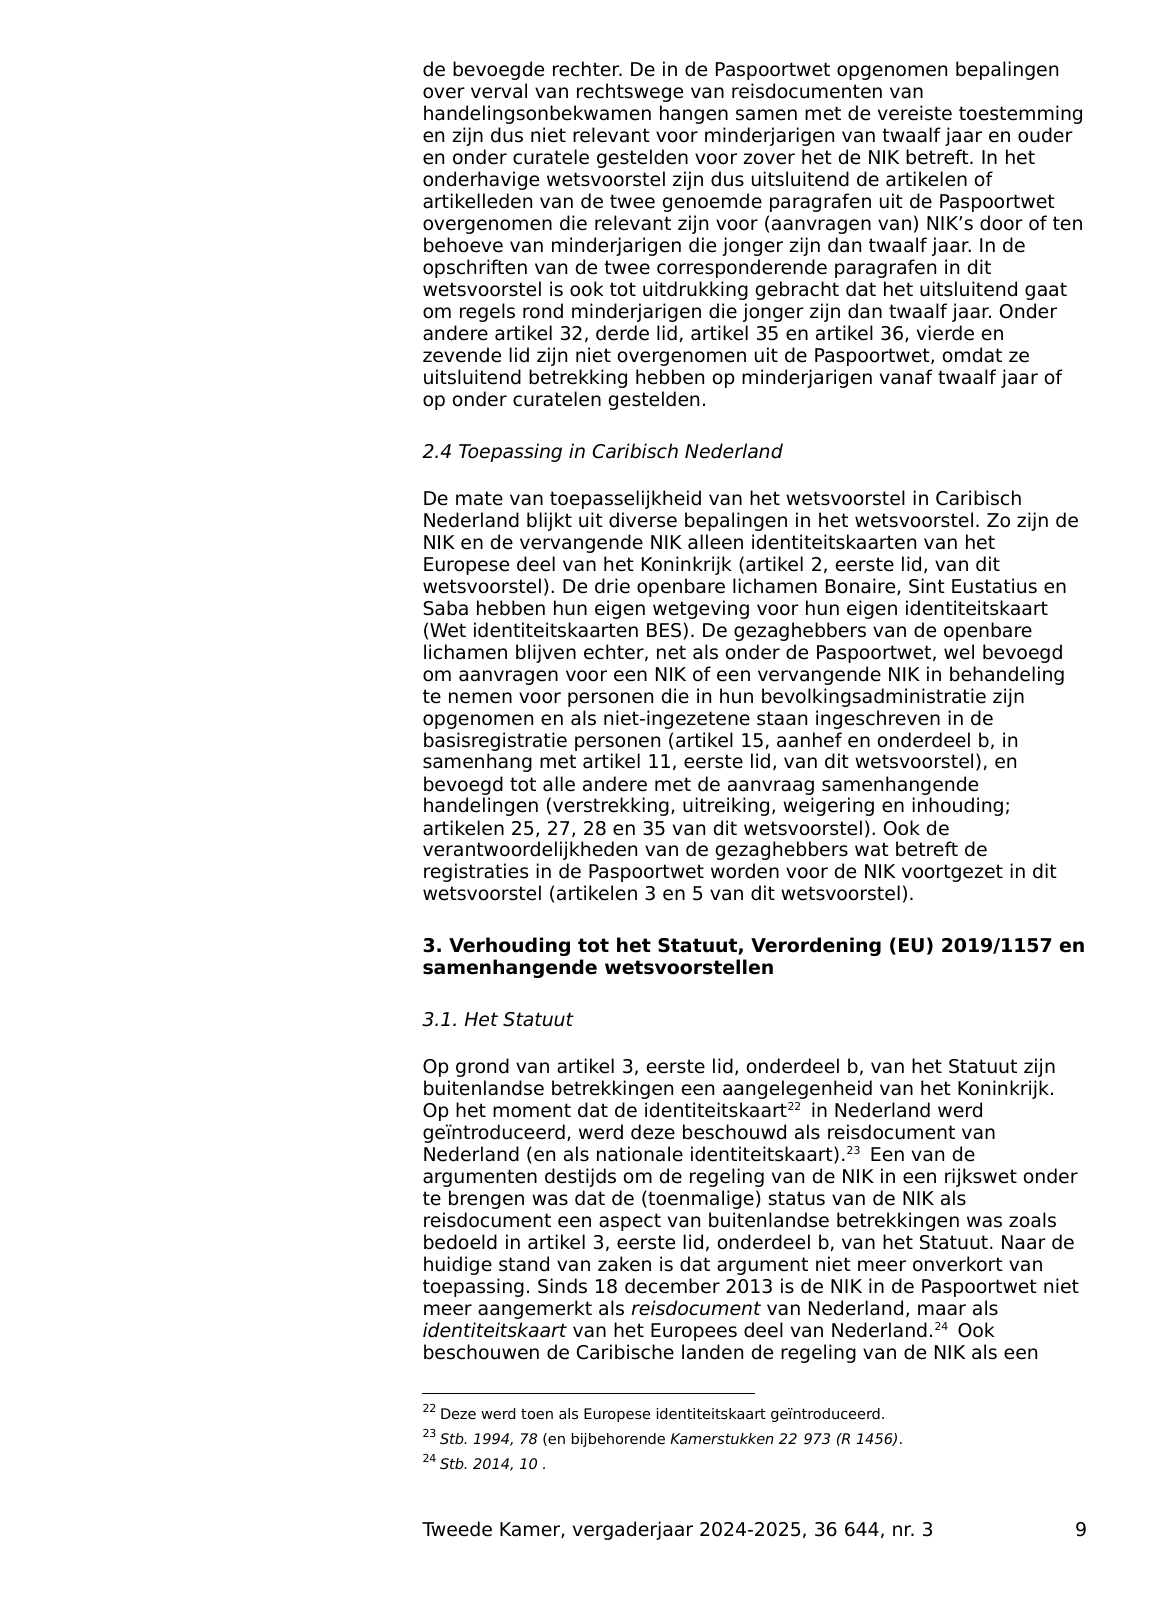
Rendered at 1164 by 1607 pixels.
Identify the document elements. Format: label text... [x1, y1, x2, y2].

subtitle 3. Verhouding tot het Statuut, Verordening (EU) 2019/1157 en samenhangende wetsvoorstellen [422, 935, 1087, 979]
subtitle 2.4 Toepassing in Caribisch Nederland [422, 441, 1087, 463]
text Stb. 2014, 10 . [422, 1452, 1087, 1474]
text Op grond van artikel 3, eerste lid, onderdeel b, van het Statuut zijn buitenlandse betrekkingen een aangelegenheid van het Koninkrijk. Op het moment dat de identiteitskaart in Nederland werd geïntroduceerd, werd deze beschouwd als reisdocument van Nederland (en als nationale identiteitskaart). Een van de argumenten destijds om de regeling van de NIK in een rijkswet onder te brengen was dat de (toenmalige) status van de NIK als reisdocument een aspect van buitenlandse betrekkingen was zoals bedoeld in artikel 3, eerste lid, onderdeel b, van het Statuut. Naar de huidige stand van zaken is dat argument niet meer onverkort van toepassing. Sinds 18 december 2013 is de NIK in de Paspoortwet niet meer aangemerkt als reisdocument van Nederland, maar als identiteitskaart van het Europees deel van Nederland. Ook beschouwen de Caribische landen de regeling van de NIK als een [422, 1056, 1087, 1364]
text Stb. 1994, 78 (en bijbehorende Kamerstukken 22 973 (R 1456). [422, 1427, 1087, 1449]
text de bevoegde rechter. De in de Paspoortwet opgenomen bepalingen over verval van rechtswege van reisdocumenten van handelingsonbekwamen hangen samen met de vereiste toestemming en zijn dus niet relevant voor minderjarigen van twaalf jaar en ouder en onder curatele gestelden voor zover het de NIK betreft. In het onderhavige wetsvoorstel zijn dus uitsluitend de artikelen of artikelleden van de twee genoemde paragrafen uit de Paspoortwet overgenomen die relevant zijn voor (aanvragen van) NIK’s door of ten behoeve van minderjarigen die jonger zijn dan twaalf jaar. In de opschriften van de twee corresponderende paragrafen in dit wetsvoorstel is ook tot uitdrukking gebracht dat het uitsluitend gaat om regels rond minderjarigen die jonger zijn dan twaalf jaar. Onder andere artikel 32, derde lid, artikel 35 en artikel 36, vierde en zevende lid zijn niet overgenomen uit de Paspoortwet, omdat ze uitsluitend betrekking hebben op minderjarigen vanaf twaalf jaar of op onder curatelen gestelden. [422, 59, 1087, 411]
subtitle 3.1. Het Statuut [422, 1009, 1087, 1031]
text Deze werd toen als Europese identiteitskaart geïntroduceerd. [422, 1402, 1087, 1424]
text De mate van toepasselijkheid van het wetsvoorstel in Caribisch Nederland blijkt uit diverse bepalingen in het wetsvoorstel. Zo zijn de NIK en de vervangende NIK alleen identiteitskaarten van het Europese deel van het Koninkrijk (artikel 2, eerste lid, van dit wetsvoorstel). De drie openbare lichamen Bonaire, Sint Eustatius en Saba hebben hun eigen wetgeving voor hun eigen identiteitskaart (Wet identiteitskaarten BES). De gezaghebbers van de openbare lichamen blijven echter, net als onder de Paspoortwet, wel bevoegd om aanvragen voor een NIK of een vervangende NIK in behandeling te nemen voor personen die in hun bevolkingsadministratie zijn opgenomen en als niet-ingezetene staan ingeschreven in de basisregistratie personen (artikel 15, aanhef en onderdeel b, in samenhang met artikel 11, eerste lid, van dit wetsvoorstel), en bevoegd tot alle andere met de aanvraag samenhangende handelingen (verstrekking, uitreiking, weigering en inhouding; artikelen 25, 27, 28 en 35 van dit wetsvoorstel). Ook de verantwoordelijkheden van de gezaghebbers wat betreft de registraties in de Paspoortwet worden voor de NIK voortgezet in dit wetsvoorstel (artikelen 3 en 5 van dit wetsvoorstel). [422, 488, 1087, 905]
